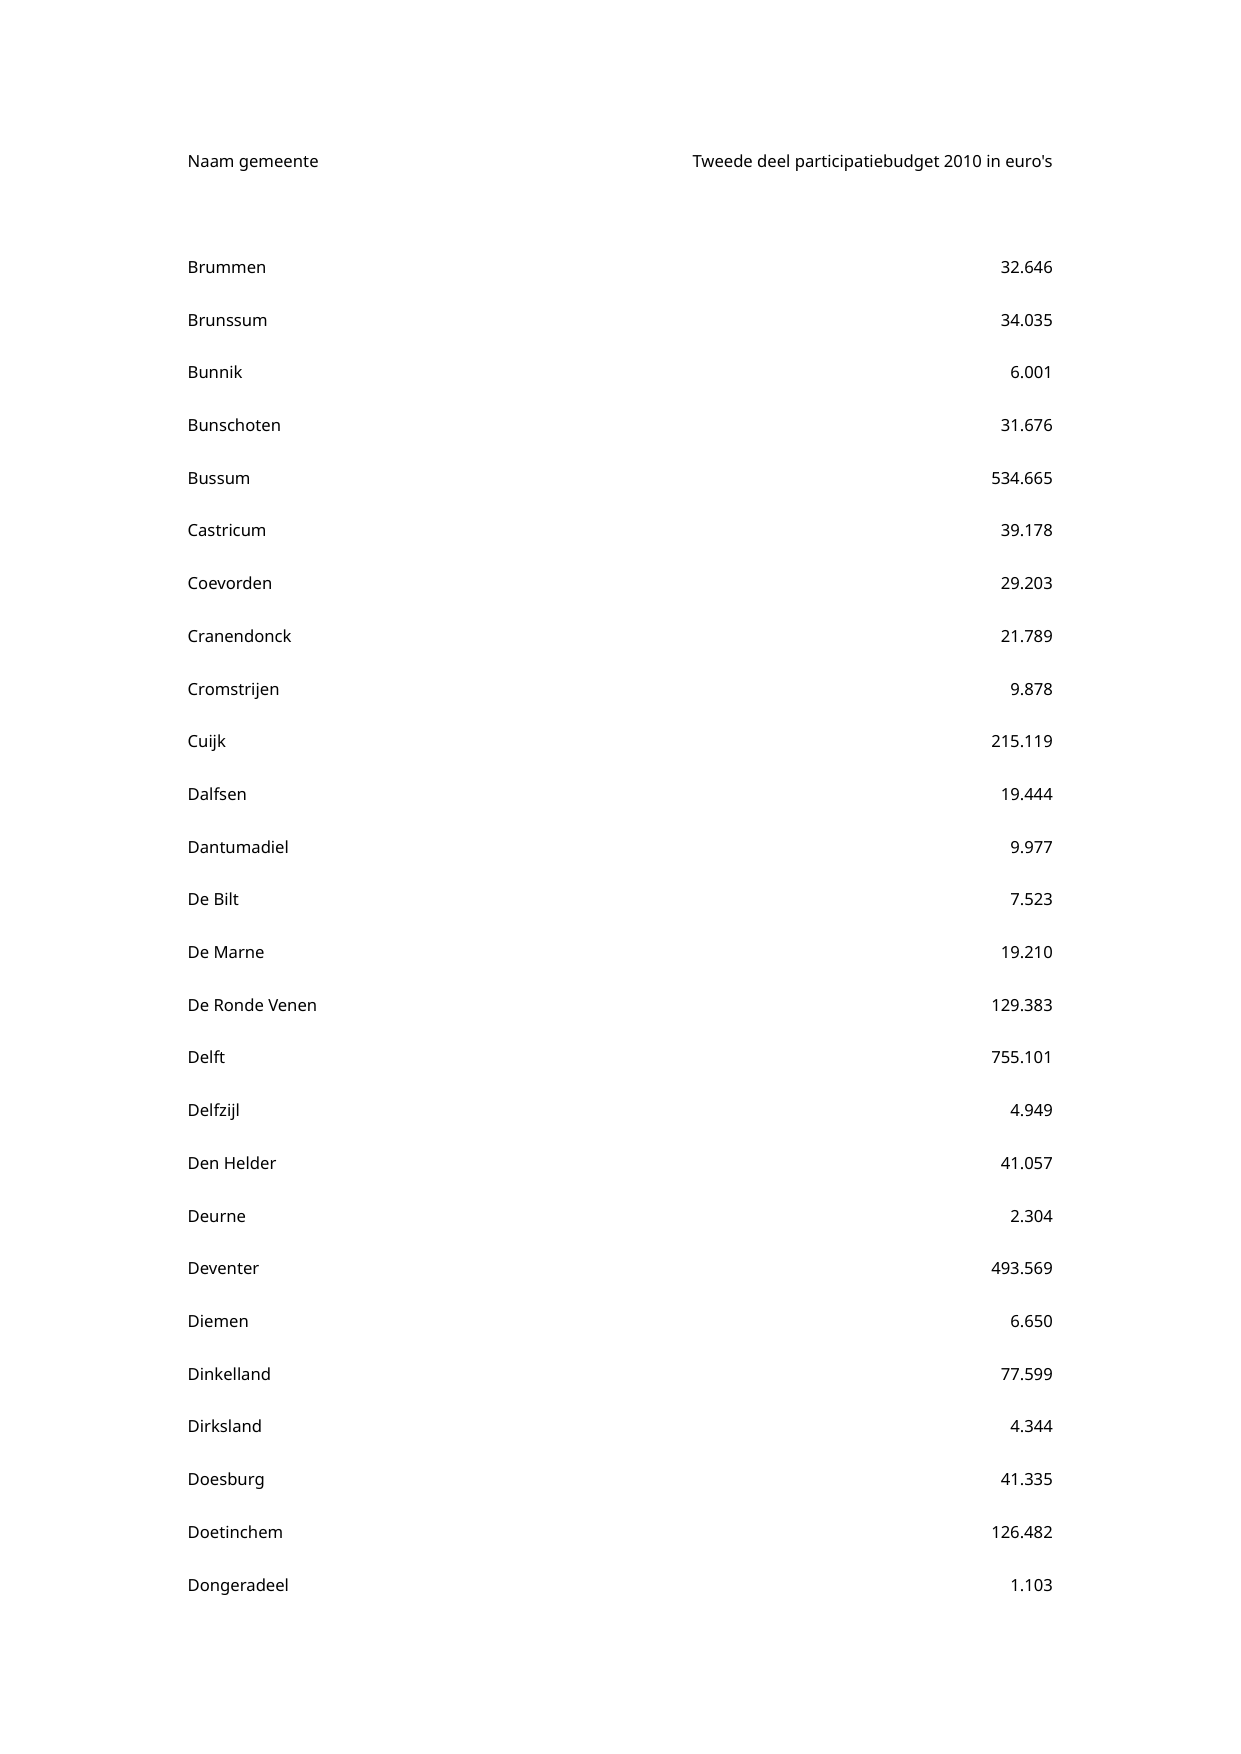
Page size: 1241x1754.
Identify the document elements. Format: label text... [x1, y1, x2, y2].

table_cell Deventer [188, 1257, 525, 1309]
table_cell 9.977 [525, 835, 1053, 888]
table_cell 9.878 [525, 677, 1053, 730]
table_header Naam gemeente [188, 150, 525, 203]
table_cell Bunnik [188, 361, 525, 413]
table_cell 6.001 [525, 361, 1053, 413]
table_cell 32.646 [525, 255, 1053, 308]
table_cell Dinkelland [188, 1362, 525, 1415]
table_cell Coevorden [188, 572, 525, 624]
table_cell 7.523 [525, 888, 1053, 941]
table_cell Dantumadiel [188, 835, 525, 888]
table_cell Cromstrijen [188, 677, 525, 730]
table_cell De Marne [188, 941, 525, 993]
table_cell 21.789 [525, 624, 1053, 677]
table_cell 31.676 [525, 414, 1053, 466]
table_cell De Ronde Venen [188, 993, 525, 1046]
table_cell 19.444 [525, 783, 1053, 835]
table_cell 4.949 [525, 1099, 1053, 1151]
table_cell De Bilt [188, 888, 525, 941]
table_cell [188, 203, 525, 255]
table_cell 29.203 [525, 572, 1053, 624]
table_cell 41.057 [525, 1151, 1053, 1204]
table_cell Den Helder [188, 1151, 525, 1204]
table_cell Cranendonck [188, 624, 525, 677]
table_cell 77.599 [525, 1362, 1053, 1415]
table_cell 534.665 [525, 466, 1053, 519]
table_cell 6.650 [525, 1310, 1053, 1362]
table_cell 215.119 [525, 730, 1053, 782]
table_cell 2.304 [525, 1204, 1053, 1257]
table_cell Delfzijl [188, 1099, 525, 1151]
table_cell 126.482 [525, 1520, 1053, 1573]
table_cell 1.103 [525, 1573, 1053, 1596]
table_cell 493.569 [525, 1257, 1053, 1309]
table_cell Dirksland [188, 1415, 525, 1468]
table_cell 129.383 [525, 993, 1053, 1046]
table_cell Bussum [188, 466, 525, 519]
table_cell [525, 203, 1053, 255]
table_cell Doetinchem [188, 1520, 525, 1573]
table_cell Brummen [188, 255, 525, 308]
table_cell 41.335 [525, 1468, 1053, 1520]
table_cell 755.101 [525, 1046, 1053, 1099]
table_cell 34.035 [525, 308, 1053, 361]
table_cell Deurne [188, 1204, 525, 1257]
table_cell Bunschoten [188, 414, 525, 466]
table_cell Cuijk [188, 730, 525, 782]
table_cell Castricum [188, 519, 525, 572]
table_cell 4.344 [525, 1415, 1053, 1468]
table_cell Dalfsen [188, 783, 525, 835]
table_cell 39.178 [525, 519, 1053, 572]
table_cell Delft [188, 1046, 525, 1099]
table_cell Diemen [188, 1310, 525, 1362]
table_cell Doesburg [188, 1468, 525, 1520]
table_cell Dongeradeel [188, 1573, 525, 1596]
table_header Tweede deel participatiebudget 2010 in euro's [525, 150, 1053, 203]
table_cell 19.210 [525, 941, 1053, 993]
table_cell Brunssum [188, 308, 525, 361]
